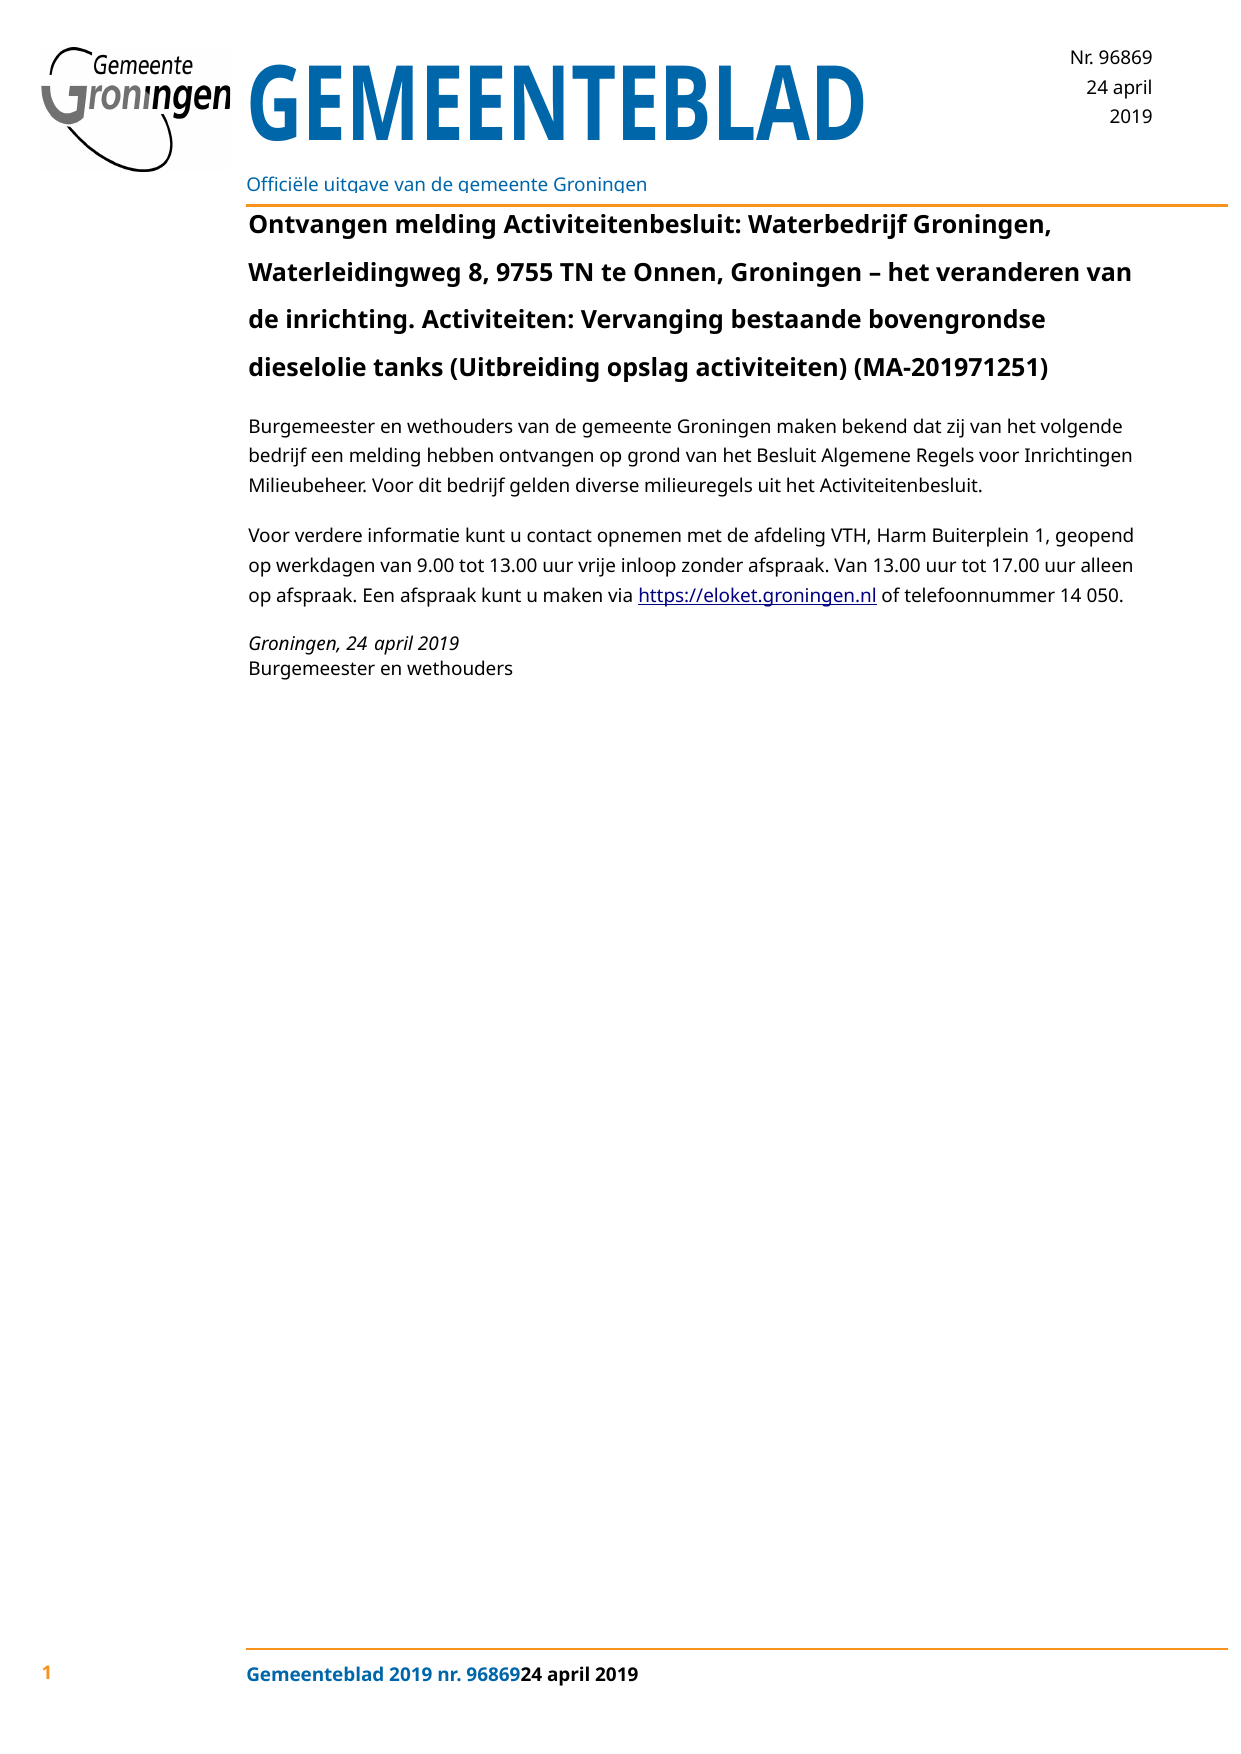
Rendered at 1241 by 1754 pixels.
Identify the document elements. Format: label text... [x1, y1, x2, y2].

text Burgemeester en wethouders [248, 655, 1152, 681]
text Voor verdere informatie kunt u contact opnemen met de afdeling VTH, Harm Buiterplein 1, geopend op werkdagen van 9.00 tot 13.00 uur vrije inloop zonder afspraak. Van 13.00 uur tot 17.00 uur alleen op afspraak. Een afspraak kunt u maken via https://eloket.groningen.nl of telefoonnummer 14 050. [248, 523, 1152, 608]
text Burgemeester en wethouders van de gemeente Groningen maken bekend dat zij van het volgende bedrijf een melding hebben ontvangen op grond van het Besluit Algemene Regels voor Inrichtingen Milieubeheer. Voor dit bedrijf gelden diverse milieuregels uit het Activiteitenbesluit. [248, 413, 1152, 498]
text Groningen, 24 april 2019 [248, 630, 1152, 655]
picture [41, 47, 231, 172]
text Ontvangen melding Activiteitenbesluit: Waterbedrijf Groningen, Waterleidingweg 8, 9755 TN te Onnen, Groningen – het veranderen van de inrichting. Activiteiten: Vervanging bestaande bovengrondse dieselolie tanks (Uitbreiding opslag activiteiten) (MA-201971251) [248, 207, 1152, 384]
